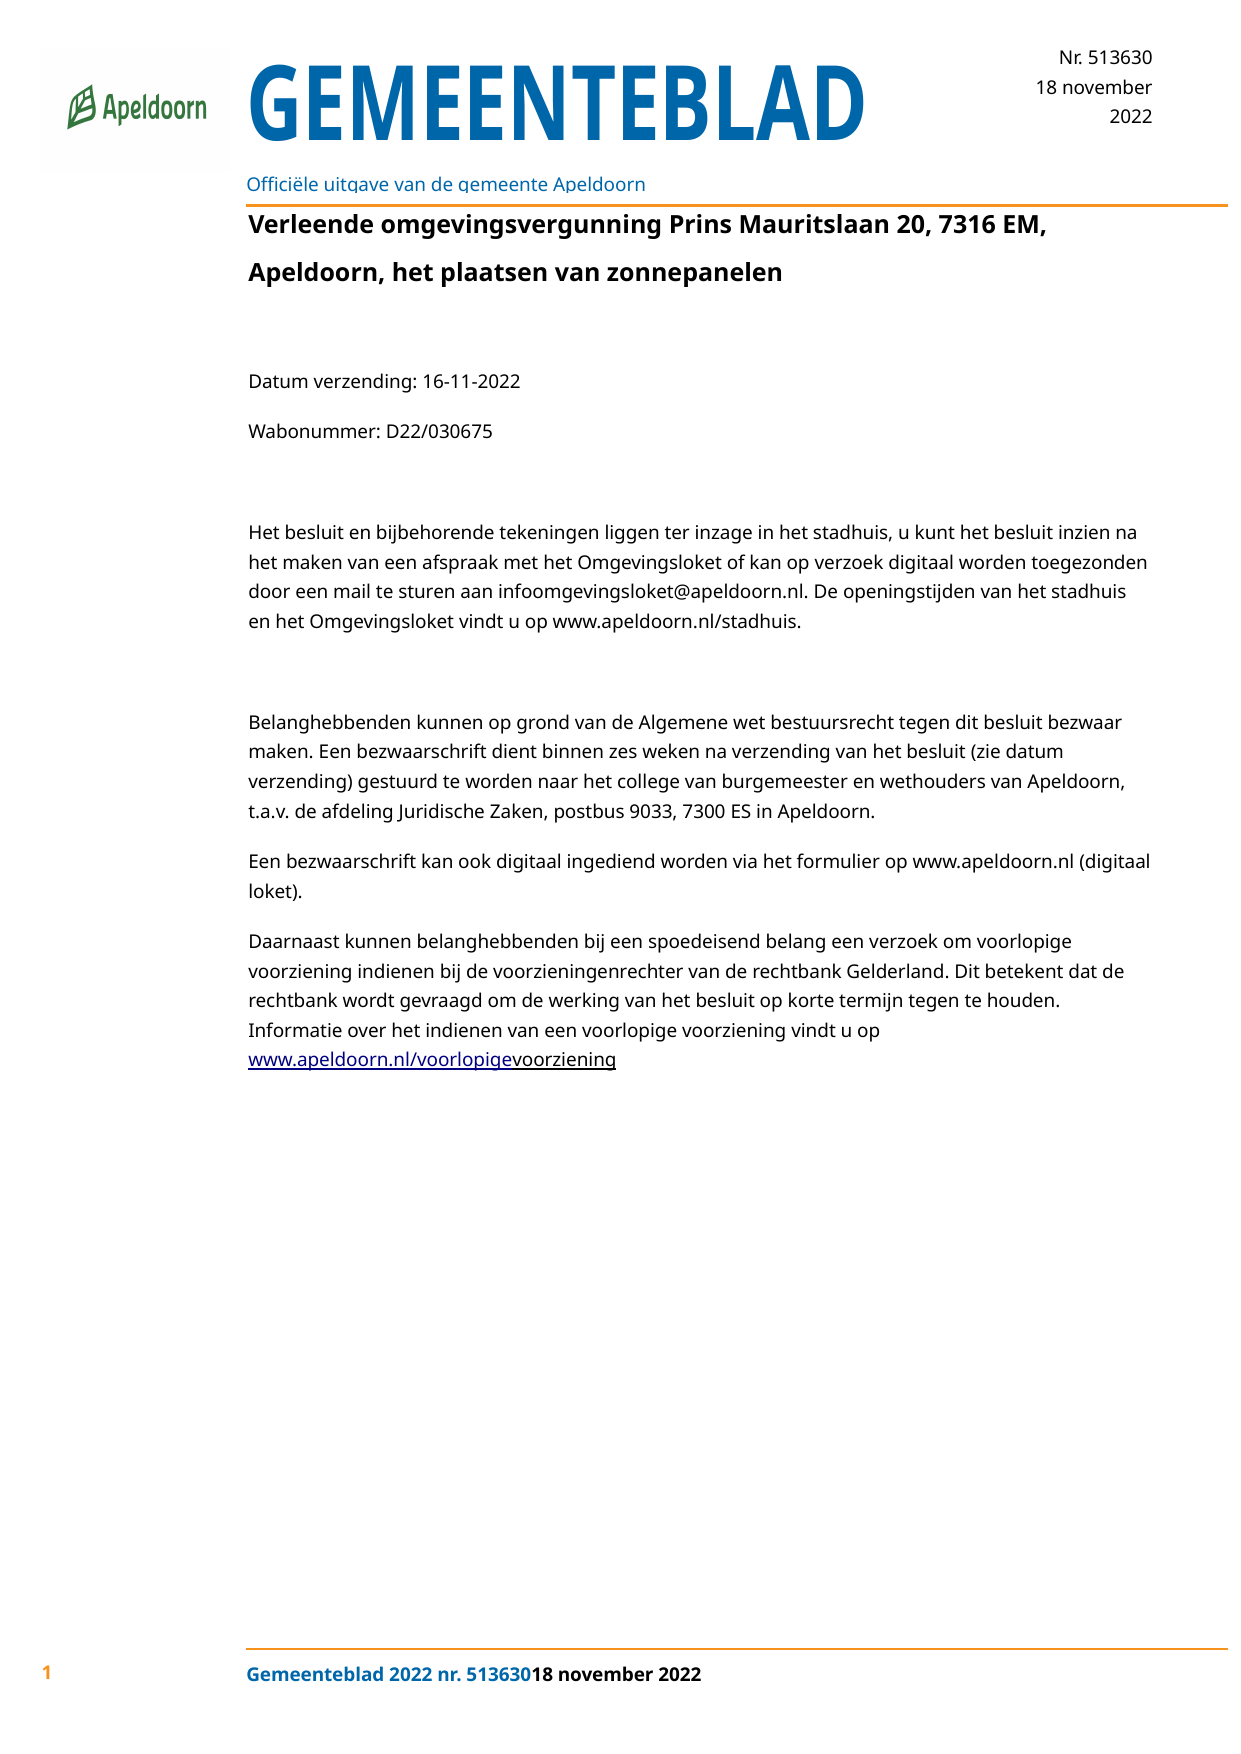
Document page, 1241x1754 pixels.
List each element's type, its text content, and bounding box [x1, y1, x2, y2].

text Daarnaast kunnen belanghebbenden bij een spoedeisend belang een verzoek om voorlopige voorziening indienen bij de voorzieningenrechter van de rechtbank Gelderland. Dit betekent dat de rechtbank wordt gevraagd om de werking van het besluit op korte termijn tegen te houden. Informatie over het indienen van een voorlopige voorziening vindt u op www.apeldoorn.nl/voorlopigevoorziening [248, 928, 1152, 1072]
picture [41, 47, 231, 172]
text Belanghebbenden kunnen op grond van de Algemene wet bestuursrecht tegen dit besluit bezwaar maken. Een bezwaarschrift dient binnen zes weken na verzending van het besluit (zie datum verzending) gestuurd te worden naar het college van burgemeester en wethouders van Apeldoorn, t.a.v. de afdeling Juridische Zaken, postbus 9033, 7300 ES in Apeldoorn. [248, 709, 1152, 824]
text Datum verzending: 16-11-2022 [248, 368, 1152, 394]
text Een bezwaarschrift kan ook digitaal ingediend worden via het formulier op www.apeldoorn.nl (digitaal loket). [248, 848, 1152, 904]
text Het besluit en bijbehorende tekeningen liggen ter inzage in het stadhuis, u kunt het besluit inzien na het maken van een afspraak met het Omgevingsloket of kan op verzoek digitaal worden toegezonden door een mail te sturen aan infoomgevingsloket@apeldoorn.nl. De openingstijden van het stadhuis en het Omgevingsloket vindt u op www.apeldoorn.nl/stadhuis. [248, 519, 1152, 634]
text Wabonummer: D22/030675 [248, 419, 1152, 444]
text Verleende omgevingsvergunning Prins Mauritslaan 20, 7316 EM, Apeldoorn, het plaatsen van zonnepanelen [248, 207, 1152, 288]
